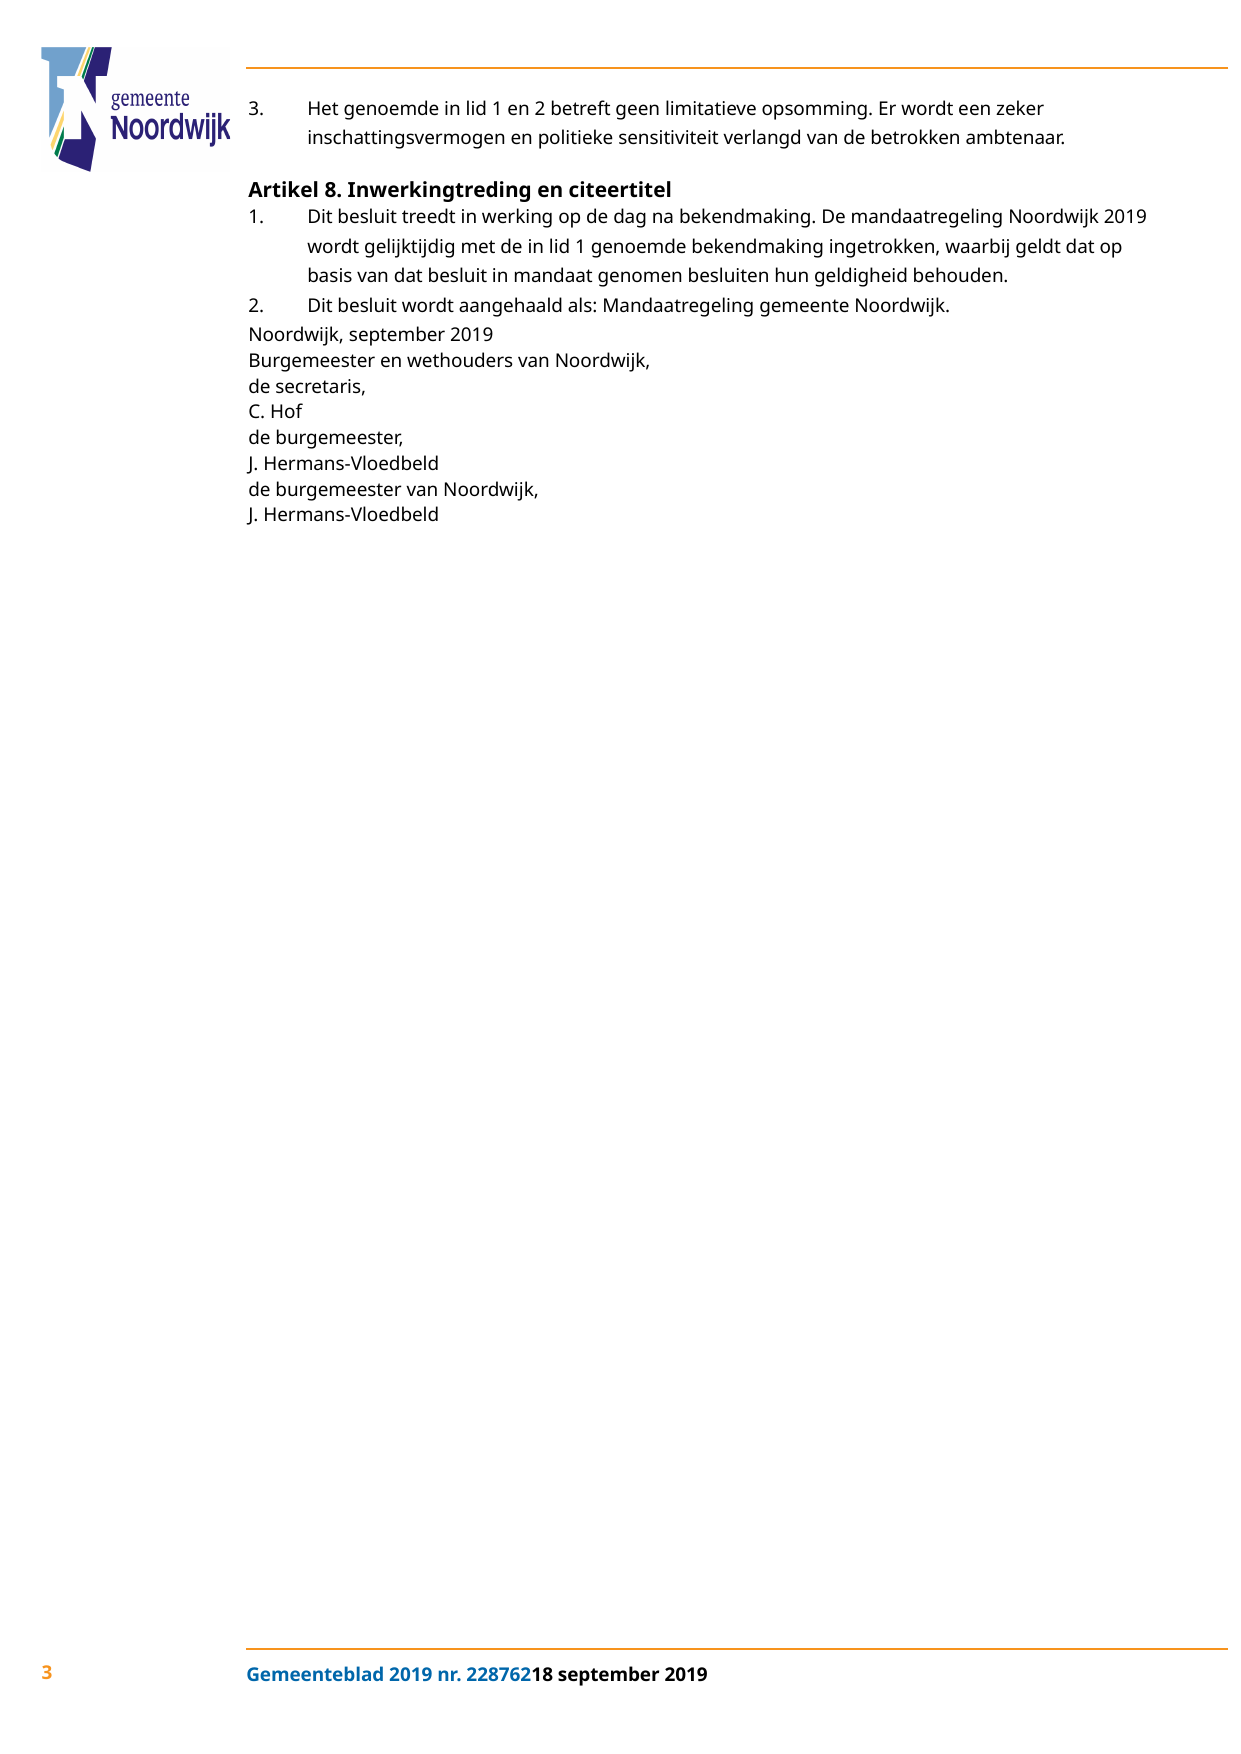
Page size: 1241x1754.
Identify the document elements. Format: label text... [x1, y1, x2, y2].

text Artikel 8. Inwerkingtreding en citeertitel [248, 175, 1152, 203]
text Burgemeester en wethouders van Noordwijk, [248, 347, 1152, 373]
text J. Hermans-Vloedbeld [248, 450, 1152, 476]
list Het genoemde in lid 1 en 2 betreft geen limitatieve opsomming. Er wordt een zeker inschattingsvermogen en politieke sensitiviteit verlangd van de betrokken ambtenaar. [248, 95, 1152, 150]
list Dit besluit treedt in werking op de dag na bekendmaking. De mandaatregeling Noordwijk 2019 wordt gelijktijdig met de in lid 1 genoemde bekendmaking ingetrokken, waarbij geldt dat op basis van dat besluit in mandaat genomen besluiten hun geldigheid behouden. [248, 203, 1152, 288]
text J. Hermans-Vloedbeld [248, 502, 1152, 527]
text Noordwijk, september 2019 [248, 322, 1152, 347]
text de burgemeester van Noordwijk, [248, 476, 1152, 502]
list Dit besluit wordt aangehaald als: Mandaatregeling gemeente Noordwijk. [248, 292, 1152, 318]
picture [41, 47, 231, 172]
text de burgemeester, [248, 424, 1152, 450]
text C. Hof [248, 399, 1152, 424]
text de secretaris, [248, 373, 1152, 399]
